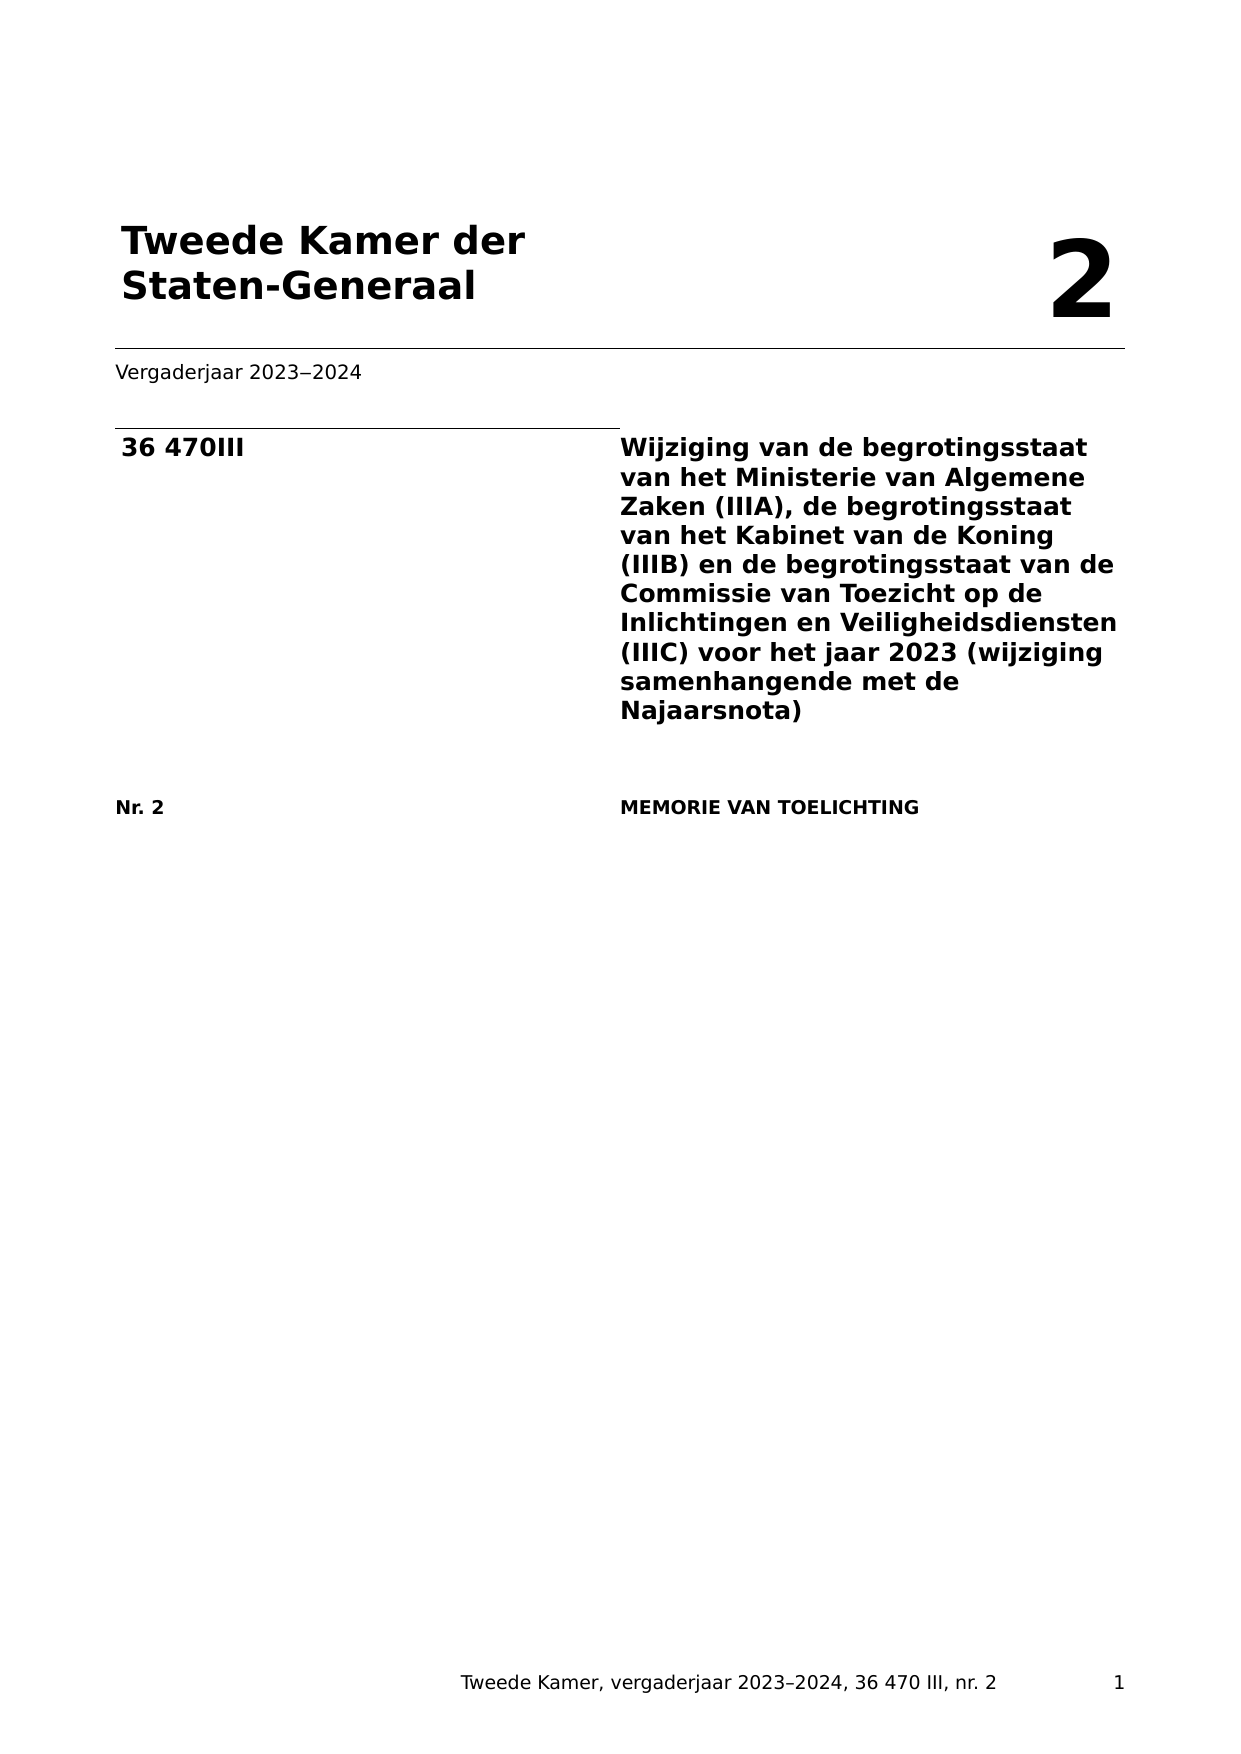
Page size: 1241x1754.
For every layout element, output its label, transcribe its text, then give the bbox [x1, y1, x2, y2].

table_header Tweede Kamer der Staten-Generaal [115, 213, 620, 348]
table_header Wijziging van de begrotingsstaat van het Ministerie van Algemene Zaken (IIIA), de begrotingsstaat van het Kabinet van de Koning (IIIB) en de begrotingsstaat van de Commissie van Toezicht op de Inlichtingen en Veiligheidsdiensten (IIIC) voor het jaar 2023 (wijziging samenhangende met de Najaarsnota) [620, 428, 1125, 731]
table_cell Vergaderjaar 2023‒2024 [115, 349, 1125, 384]
table_header 36 470III [115, 429, 620, 731]
table_header Nr. 2 [115, 797, 620, 841]
table_header MEMORIE VAN TOELICHTING [620, 797, 1125, 841]
table_header 2 [620, 213, 1125, 348]
